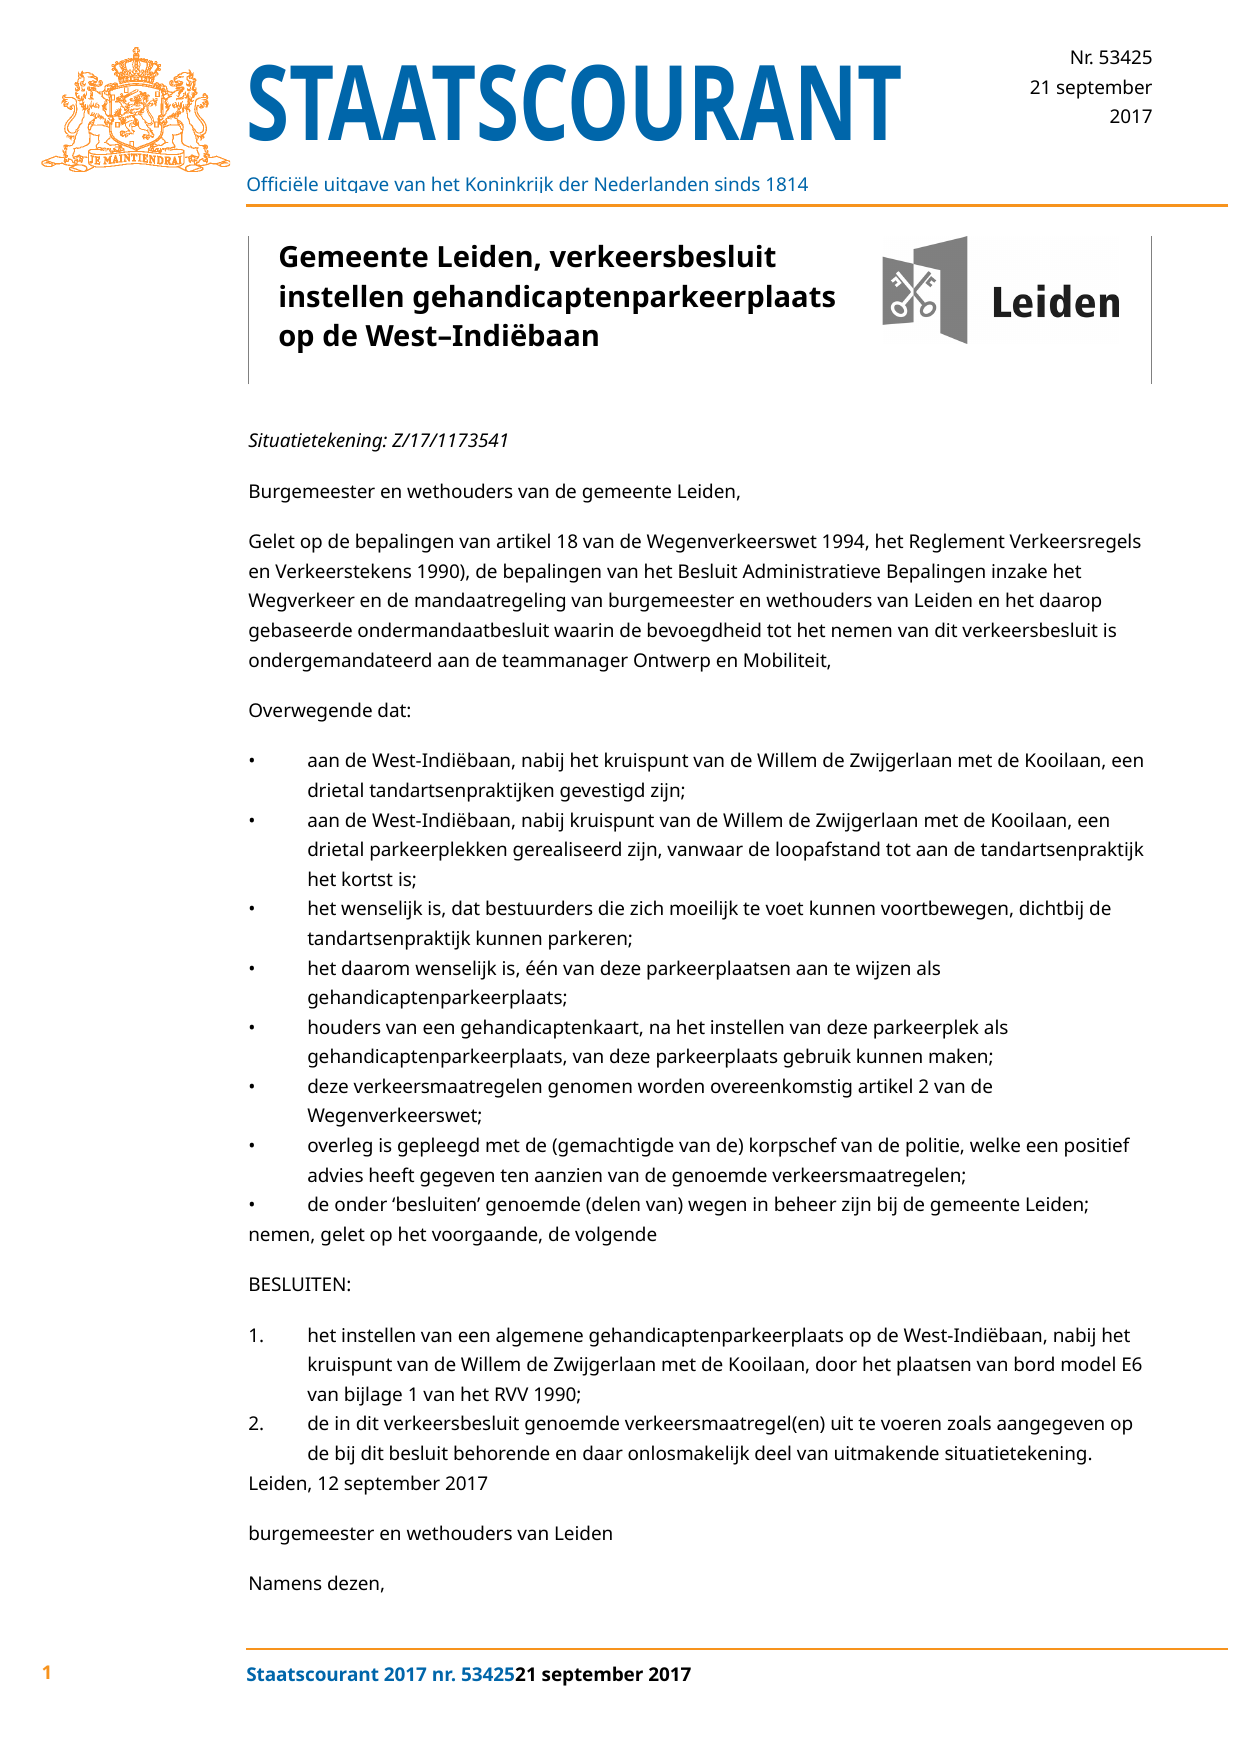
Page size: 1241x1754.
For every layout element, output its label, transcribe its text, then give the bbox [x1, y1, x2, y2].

text Overwegende dat: [248, 697, 1152, 723]
text Gelet op de bepalingen van artikel 18 van de Wegenverkeerswet 1994, het Reglement Verkeersregels en Verkeerstekens 1990), de bepalingen van het Besluit Administratieve Bepalingen inzake het Wegverkeer en de mandaatregeling van burgemeester en wethouders van Leiden en het daarop gebaseerde ondermandaatbesluit waarin de bevoegdheid tot het nemen van dit verkeersbesluit is ondergemandateerd aan de teammanager Ontwerp en Mobiliteit, [248, 528, 1152, 672]
table_header Gemeente Leiden, verkeersbesluit instellen gehandicaptenparkeerplaats op de West–Indiëbaan [249, 236, 850, 384]
list deze verkeersmaatregelen genomen worden overeenkomstig artikel 2 van de Wegenverkeerswet; [248, 1073, 1152, 1128]
list de in dit verkeersbesluit genoemde verkeersmaatregel(en) uit te voeren zoals aangegeven op de bij dit besluit behorende en daar onlosmakelijk deel van uitmakende situatietekening. [248, 1411, 1152, 1466]
text Namens dezen, [248, 1571, 1152, 1596]
table_header [850, 236, 1151, 384]
list het wenselijk is, dat bestuurders die zich moeilijk te voet kunnen voortbewegen, dichtbij de tandartsenpraktijk kunnen parkeren; [248, 896, 1152, 951]
picture [882, 236, 1119, 344]
text burgemeester en wethouders van Leiden [248, 1520, 1152, 1546]
text Situatietekening: Z/17/1173541 [248, 428, 1152, 453]
list de onder ‘besluiten’ genoemde (delen van) wegen in beheer zijn bij de gemeente Leiden; [248, 1191, 1152, 1217]
list het instellen van een algemene gehandicaptenparkeerplaats op de West-Indiëbaan, nabij het kruispunt van de Willem de Zwijgerlaan met de Kooilaan, door het plaatsen van bord model E6 van bijlage 1 van het RVV 1990; [248, 1322, 1152, 1407]
text Burgemeester en wethouders van de gemeente Leiden, [248, 478, 1152, 504]
picture [41, 47, 231, 172]
list aan de West-Indiëbaan, nabij het kruispunt van de Willem de Zwijgerlaan met de Kooilaan, een drietal tandartsenpraktijken gevestigd zijn; [248, 748, 1152, 803]
list houders van een gehandicaptenkaart, na het instellen van deze parkeerplek als gehandicaptenparkeerplaats, van deze parkeerplaats gebruik kunnen maken; [248, 1014, 1152, 1069]
text BESLUITEN: [248, 1271, 1152, 1297]
text Leiden, 12 september 2017 [248, 1470, 1152, 1495]
list overleg is gepleegd met de (gemachtigde van de) korpschef van de politie, welke een positief advies heeft gegeven ten aanzien van de genoemde verkeersmaatregelen; [248, 1132, 1152, 1187]
text nemen, gelet op het voorgaande, de volgende [248, 1221, 1152, 1247]
list het daarom wenselijk is, één van deze parkeerplaatsen aan te wijzen als gehandicaptenparkeerplaats; [248, 955, 1152, 1010]
list aan de West-Indiëbaan, nabij kruispunt van de Willem de Zwijgerlaan met de Kooilaan, een drietal parkeerplekken gerealiseerd zijn, vanwaar de loopafstand tot aan de tandartsenpraktijk het kortst is; [248, 807, 1152, 892]
